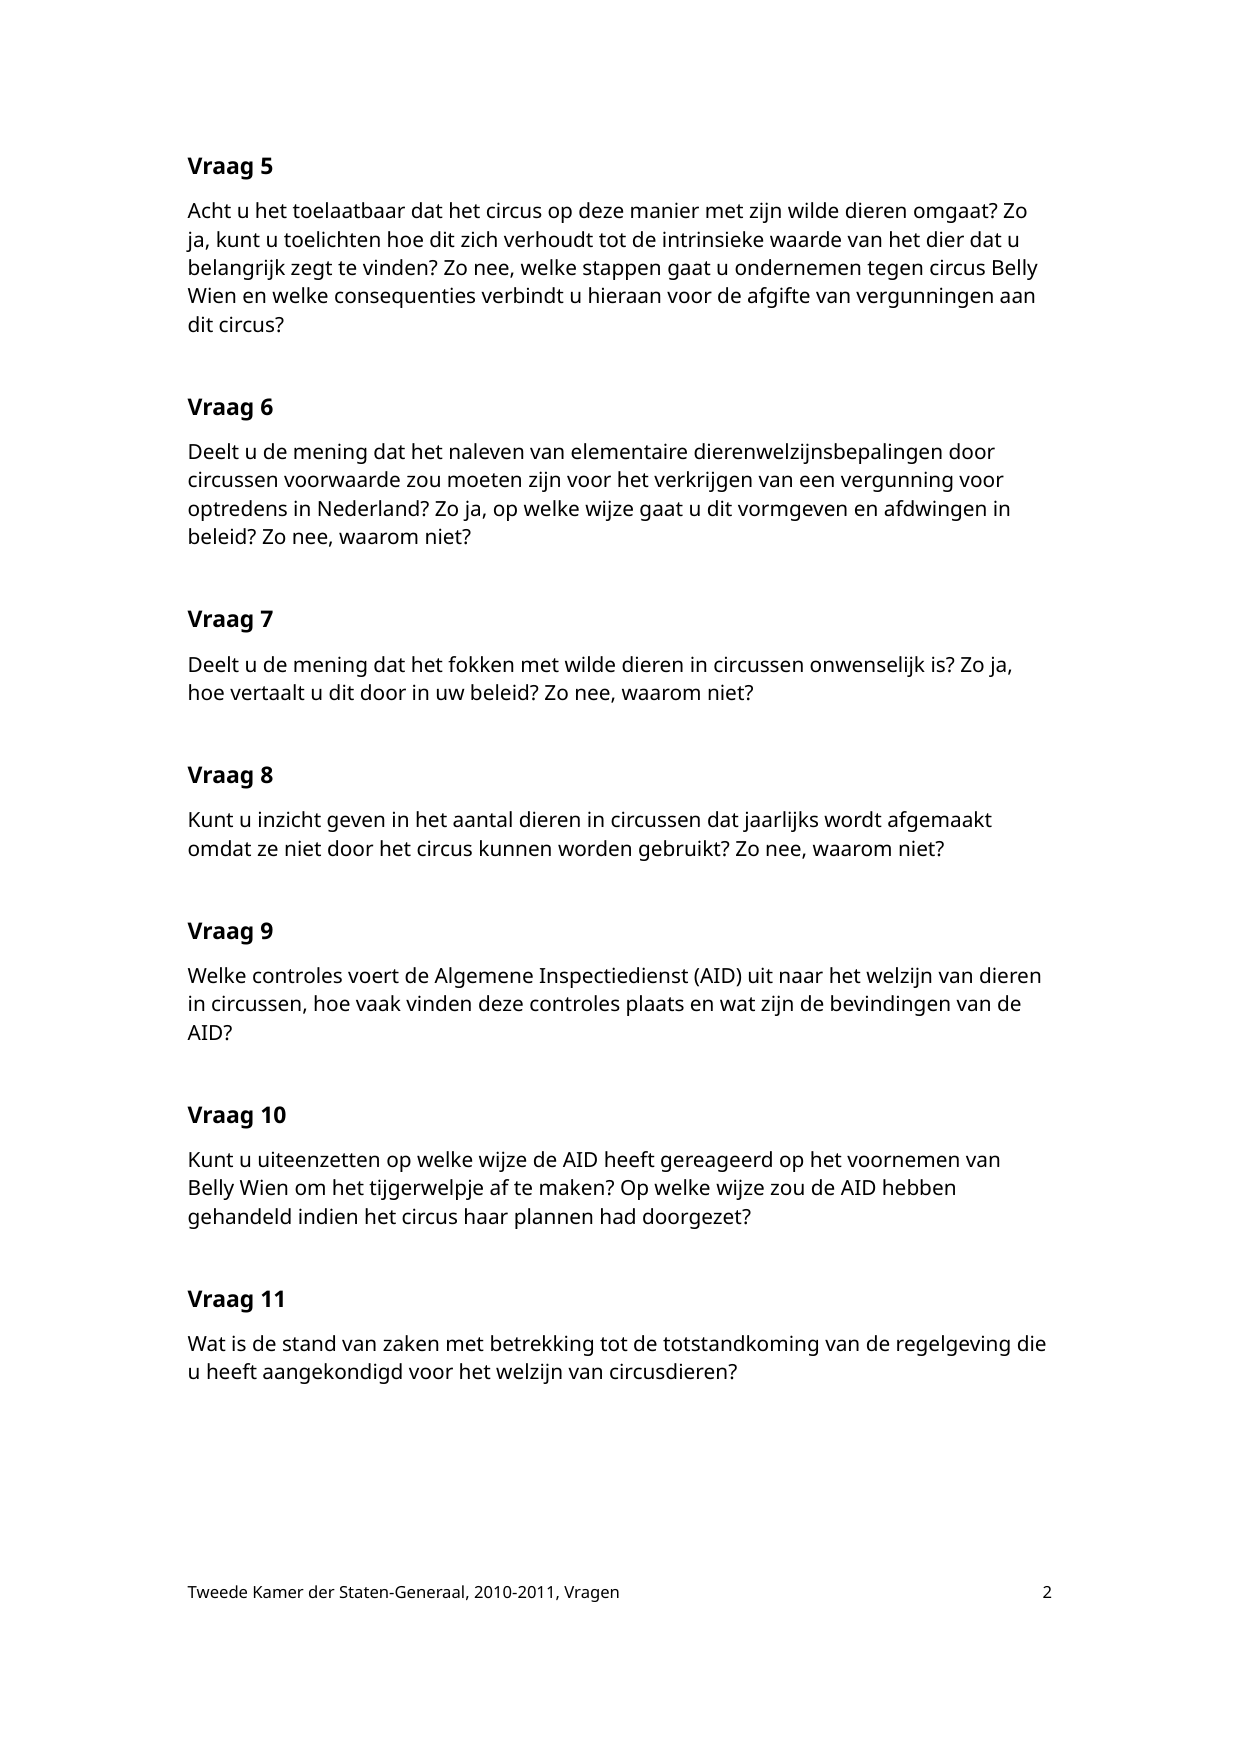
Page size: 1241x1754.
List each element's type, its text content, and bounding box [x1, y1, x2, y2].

subtitle Vraag 7 [187, 603, 1053, 635]
subtitle Vraag 8 [187, 759, 1053, 790]
text Welke controles voert de Algemene Inspectiedienst (AID) uit naar het welzijn van dieren in circussen, hoe vaak vinden deze controles plaats en wat zijn de bevindingen van de AID? [187, 961, 1053, 1046]
text Kunt u uiteenzetten op welke wijze de AID heeft gereageerd op het voornemen van Belly Wien om het tijgerwelpje af te maken? Op welke wijze zou de AID hebben gehandeld indien het circus haar plannen had doorgezet? [187, 1145, 1053, 1230]
text Kunt u inzicht geven in het aantal dieren in circussen dat jaarlijks wordt afgemaakt omdat ze niet door het circus kunnen worden gebruikt? Zo nee, waarom niet? [187, 805, 1053, 862]
text Wat is de stand van zaken met betrekking tot de totstandkoming van de regelgeving die u heeft aangekondigd voor het welzijn van circusdieren? [187, 1329, 1053, 1386]
text Acht u het toelaatbaar dat het circus op deze manier met zijn wilde dieren omgaat? Zo ja, kunt u toelichten hoe dit zich verhoudt tot de intrinsieke waarde van het dier dat u belangrijk zegt te vinden? Zo nee, welke stappen gaat u ondernemen tegen circus Belly Wien en welke consequenties verbindt u hieraan voor de afgifte van vergunningen aan dit circus? [187, 196, 1053, 338]
subtitle Vraag 11 [187, 1283, 1053, 1314]
text Deelt u de mening dat het naleven van elementaire dierenwelzijnsbepalingen door circussen voorwaarde zou moeten zijn voor het verkrijgen van een vergunning voor optredens in Nederland? Zo ja, op welke wijze gaat u dit vormgeven en afdwingen in beleid? Zo nee, waarom niet? [187, 437, 1053, 551]
text Deelt u de mening dat het fokken met wilde dieren in circussen onwenselijk is? Zo ja, hoe vertaalt u dit door in uw beleid? Zo nee, waarom niet? [187, 650, 1053, 707]
subtitle Vraag 5 [187, 150, 1053, 181]
subtitle Vraag 9 [187, 915, 1053, 946]
subtitle Vraag 10 [187, 1099, 1053, 1130]
subtitle Vraag 6 [187, 391, 1053, 422]
